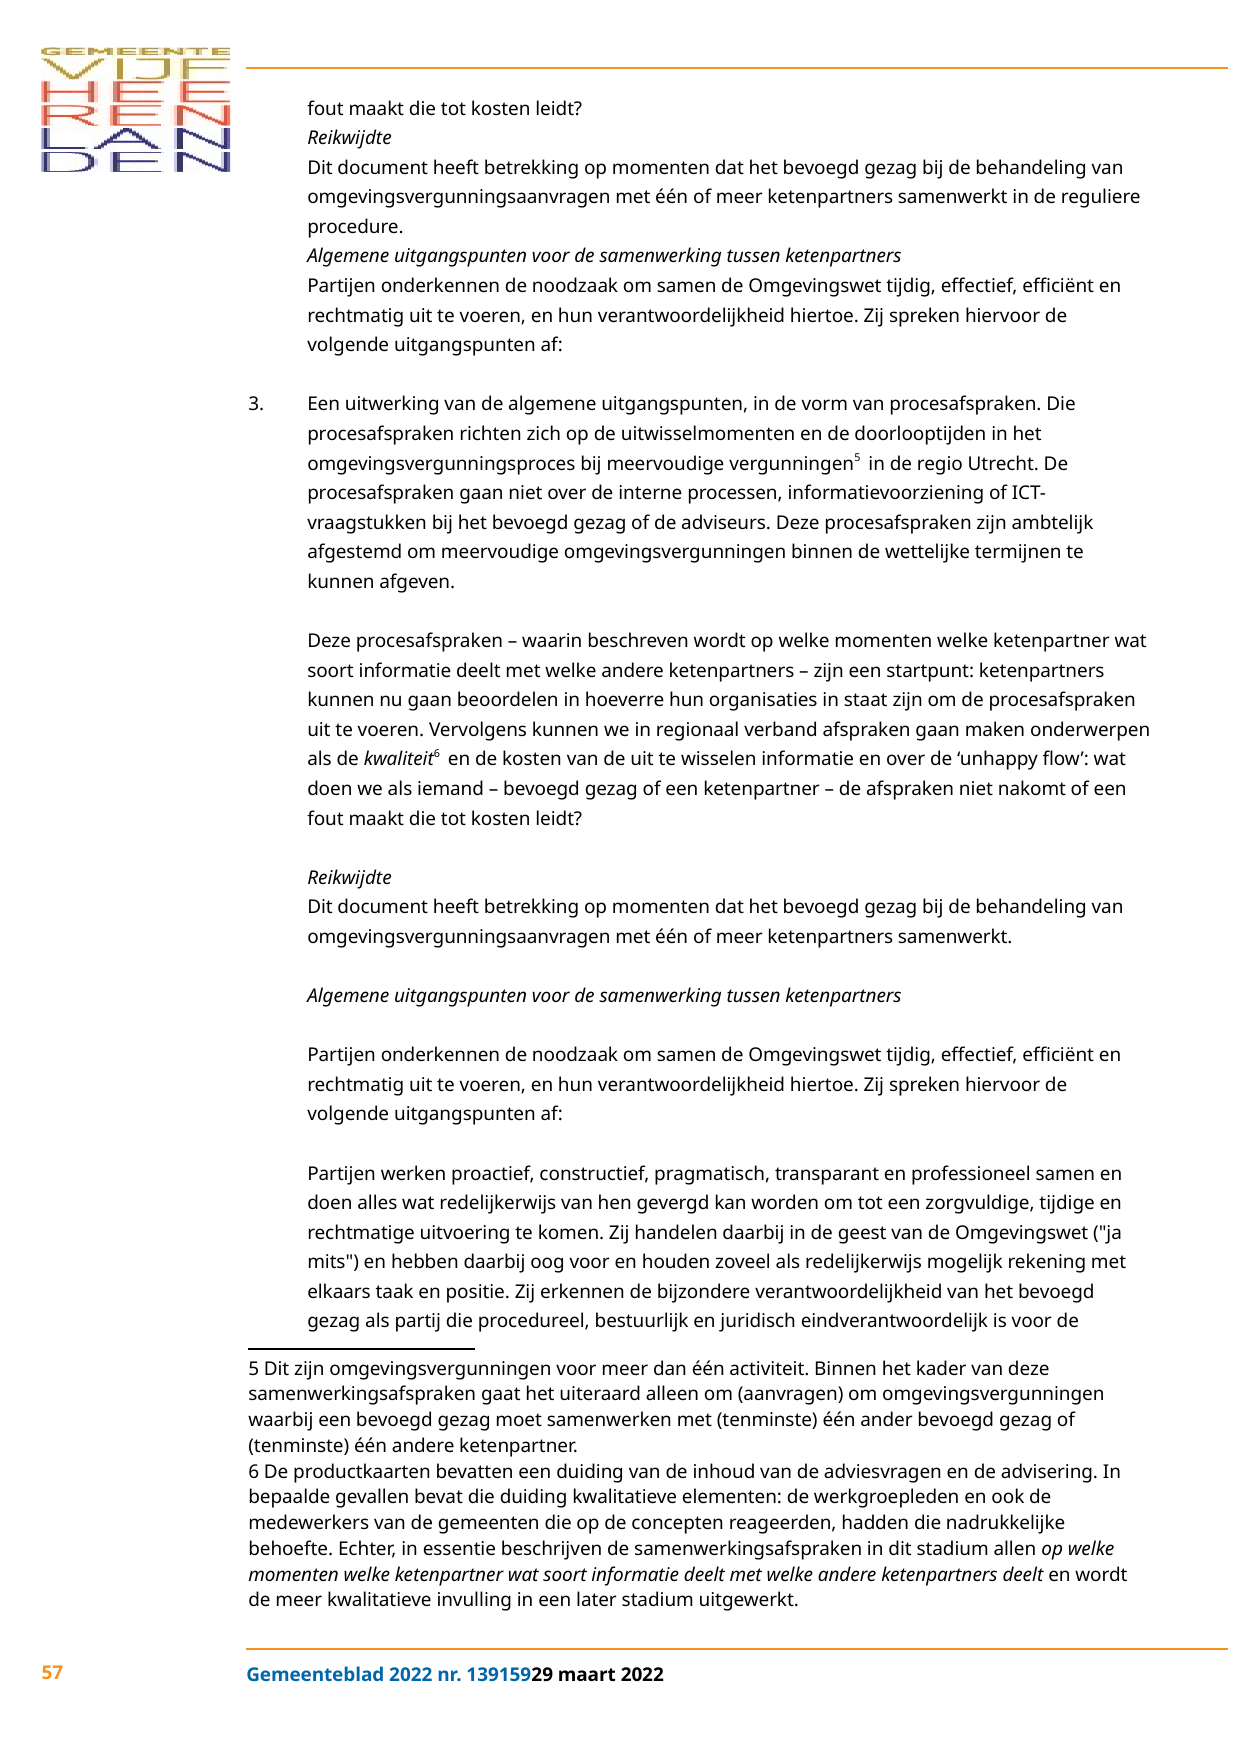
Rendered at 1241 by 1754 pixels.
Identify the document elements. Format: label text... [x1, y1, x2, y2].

list Dit document heeft betrekking op momenten dat het bevoegd gezag bij de behandeling van omgevingsvergunningsaanvragen met één of meer ketenpartners samenwerkt. [248, 893, 1152, 949]
list Dit zijn omgevingsvergunningen voor meer dan één activiteit. Binnen het kader van deze samenwerkingsafspraken gaat het uiteraard alleen om (aanvragen) om omgevingsvergunningen waarbij een bevoegd gezag moet samenwerken met (tenminste) één ander bevoegd gezag of (tenminste) één andere ketenpartner. [248, 1355, 1152, 1458]
list Dit document heeft betrekking op momenten dat het bevoegd gezag bij de behandeling van omgevingsvergunningsaanvragen met één of meer ketenpartners samenwerkt in de reguliere procedure. [248, 154, 1152, 239]
list De productkaarten bevatten een duiding van de inhoud van de adviesvragen en de advisering. In bepaalde gevallen bevat die duiding kwalitatieve elementen: de werkgroepleden en ook de medewerkers van de gemeenten die op de concepten reageerden, hadden die nadrukkelijke behoefte. Echter, in essentie beschrijven de samenwerkingsafspraken in dit stadium allen op welke momenten welke ketenpartner wat soort informatie deelt met welke andere ketenpartners deelt en wordt de meer kwalitatieve invulling in een later stadium uitgewerkt. [248, 1458, 1152, 1612]
list Partijen onderkennen de noodzaak om samen de Omgevingswet tijdig, effectief, efficiënt en rechtmatig uit te voeren, en hun verantwoordelijkheid hiertoe. Zij spreken hiervoor de volgende uitgangspunten af: [248, 272, 1152, 357]
list Algemene uitgangspunten voor de samenwerking tussen ketenpartners [248, 982, 1152, 1008]
list Reikwijdte [248, 864, 1152, 890]
list Reikwijdte [248, 124, 1152, 150]
list Een uitwerking van de algemene uitgangspunten, in de vorm van procesafspraken. Die procesafspraken richten zich op de uitwisselmomenten en de doorlooptijden in het omgevingsvergunningsproces bij meervoudige vergunningen in de regio Utrecht. De procesafspraken gaan niet over de interne processen, informatievoorziening of ICT-vraagstukken bij het bevoegd gezag of de adviseurs. Deze procesafspraken zijn ambtelijk afgestemd om meervoudige omgevingsvergunningen binnen de wettelijke termijnen te kunnen afgeven. [248, 391, 1152, 594]
list Algemene uitgangspunten voor de samenwerking tussen ketenpartners [248, 243, 1152, 268]
picture [41, 47, 231, 172]
list fout maakt die tot kosten leidt? [248, 95, 1152, 121]
list Deze procesafspraken – waarin beschreven wordt op welke momenten welke ketenpartner wat soort informatie deelt met welke andere ketenpartners – zijn een startpunt: ketenpartners kunnen nu gaan beoordelen in hoeverre hun organisaties in staat zijn om de procesafspraken uit te voeren. Vervolgens kunnen we in regionaal verband afspraken gaan maken onderwerpen als de kwaliteit en de kosten van de uit te wisselen informatie en over de ‘unhappy flow’: wat doen we als iemand – bevoegd gezag of een ketenpartner – de afspraken niet nakomt of een fout maakt die tot kosten leidt? [248, 627, 1152, 831]
list Partijen onderkennen de noodzaak om samen de Omgevingswet tijdig, effectief, efficiënt en rechtmatig uit te voeren, en hun verantwoordelijkheid hiertoe. Zij spreken hiervoor de volgende uitgangspunten af: [248, 1041, 1152, 1126]
list Partijen werken proactief, constructief, pragmatisch, transparant en professioneel samen en doen alles wat redelijkerwijs van hen gevergd kan worden om tot een zorgvuldige, tijdige en rechtmatige uitvoering te komen. Zij handelen daarbij in de geest van de Omgevingswet ("ja mits") en hebben daarbij oog voor en houden zoveel als redelijkerwijs mogelijk rekening met elkaars taak en positie. Zij erkennen de bijzondere verantwoordelijkheid van het bevoegd gezag als partij die procedureel, bestuurlijk en juridisch eindverantwoordelijk is voor de [248, 1160, 1152, 1333]
